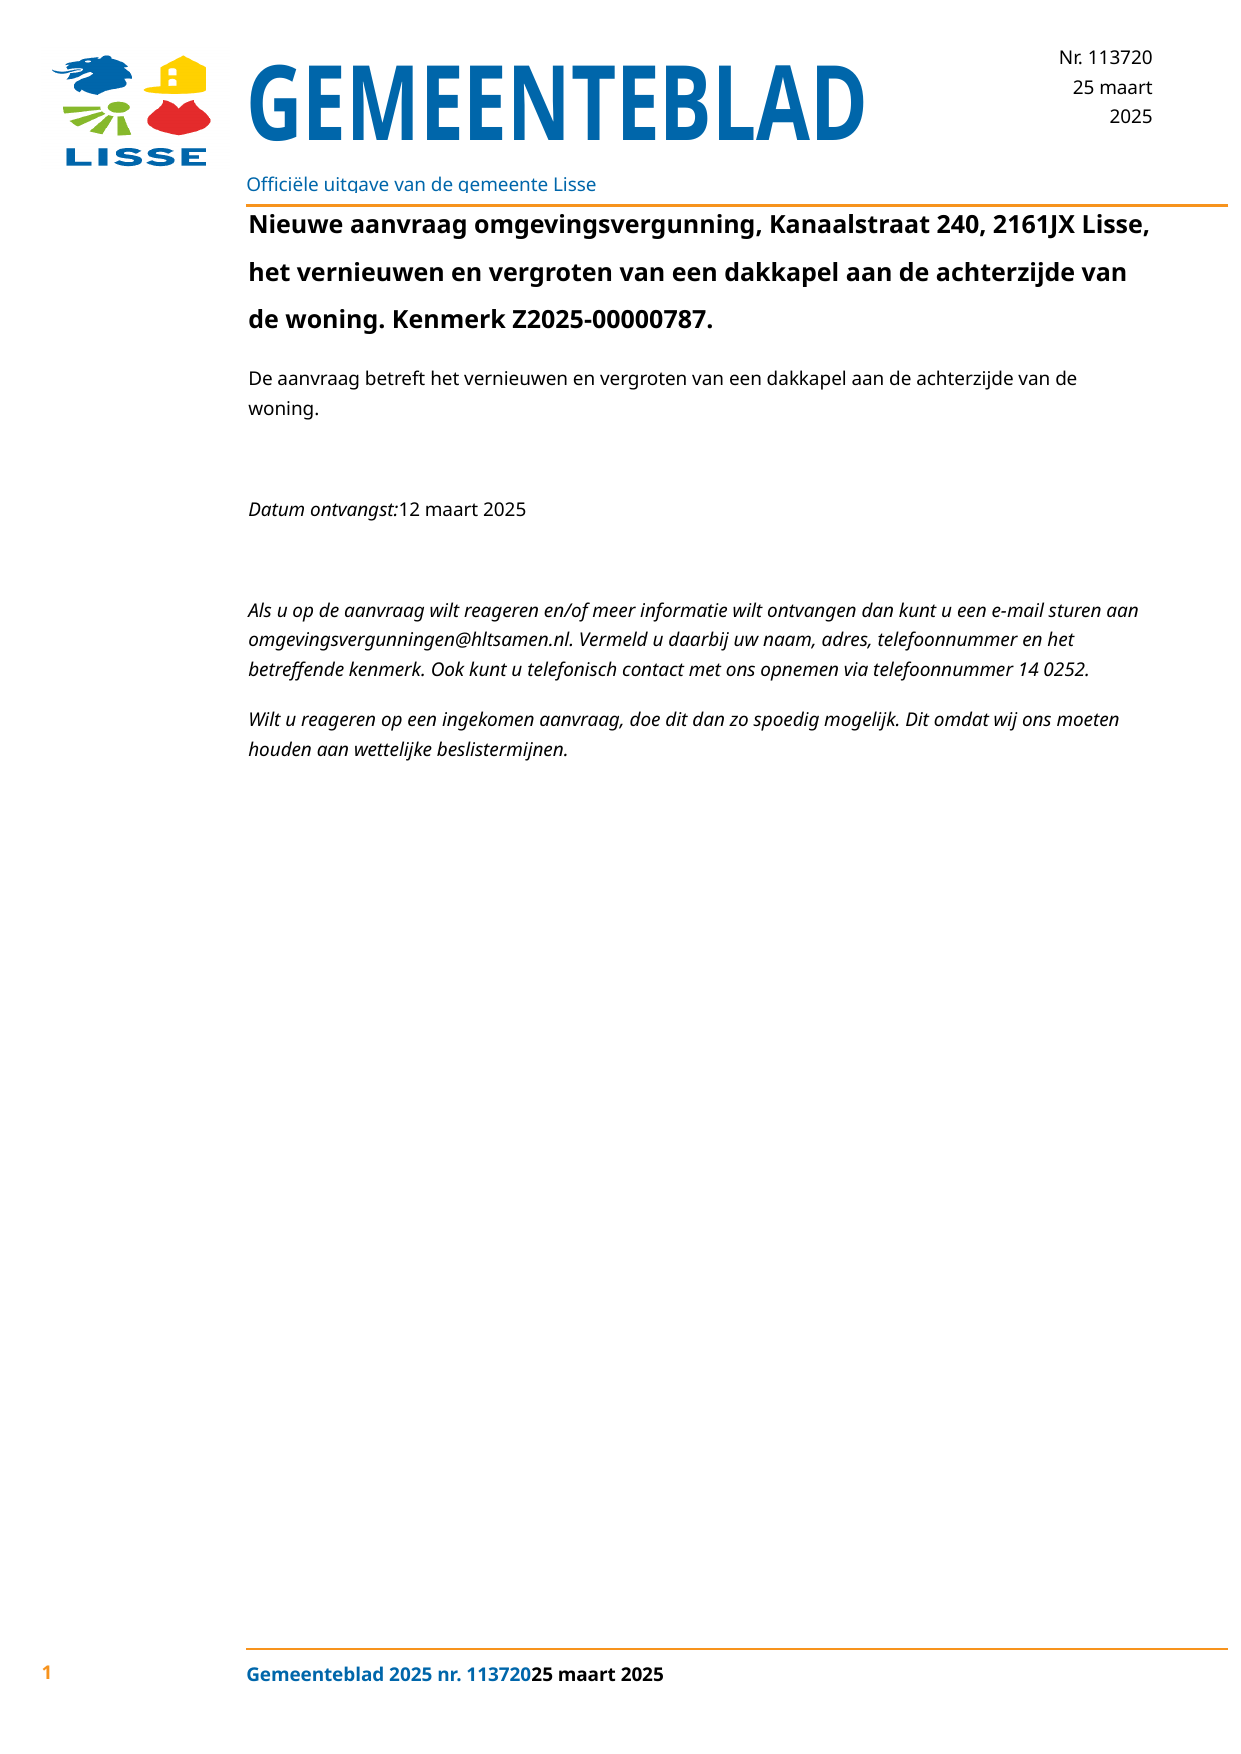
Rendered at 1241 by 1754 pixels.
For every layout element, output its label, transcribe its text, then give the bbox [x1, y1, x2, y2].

text Als u op de aanvraag wilt reageren en/of meer informatie wilt ontvangen dan kunt u een e-mail sturen aan omgevingsvergunningen@hltsamen.nl. Vermeld u daarbij uw naam, adres, telefoonnummer en het betreffende kenmerk. Ook kunt u telefonisch contact met ons opnemen via telefoonnummer 14 0252. [248, 597, 1152, 682]
text Wilt u reageren op een ingekomen aanvraag, doe dit dan zo spoedig mogelijk. Dit omdat wij ons moeten houden aan wettelijke beslistermijnen. [248, 706, 1152, 762]
text Nieuwe aanvraag omgevingsvergunning, Kanaalstraat 240, 2161JX Lisse, het vernieuwen en vergroten van een dakkapel aan de achterzijde van de woning. Kenmerk Z2025-00000787. [248, 207, 1152, 336]
text De aanvraag betreft het vernieuwen en vergroten van een dakkapel aan de achterzijde van de woning. [248, 366, 1152, 421]
picture [41, 47, 231, 172]
text Datum ontvangst:12 maart 2025 [248, 496, 1152, 522]
